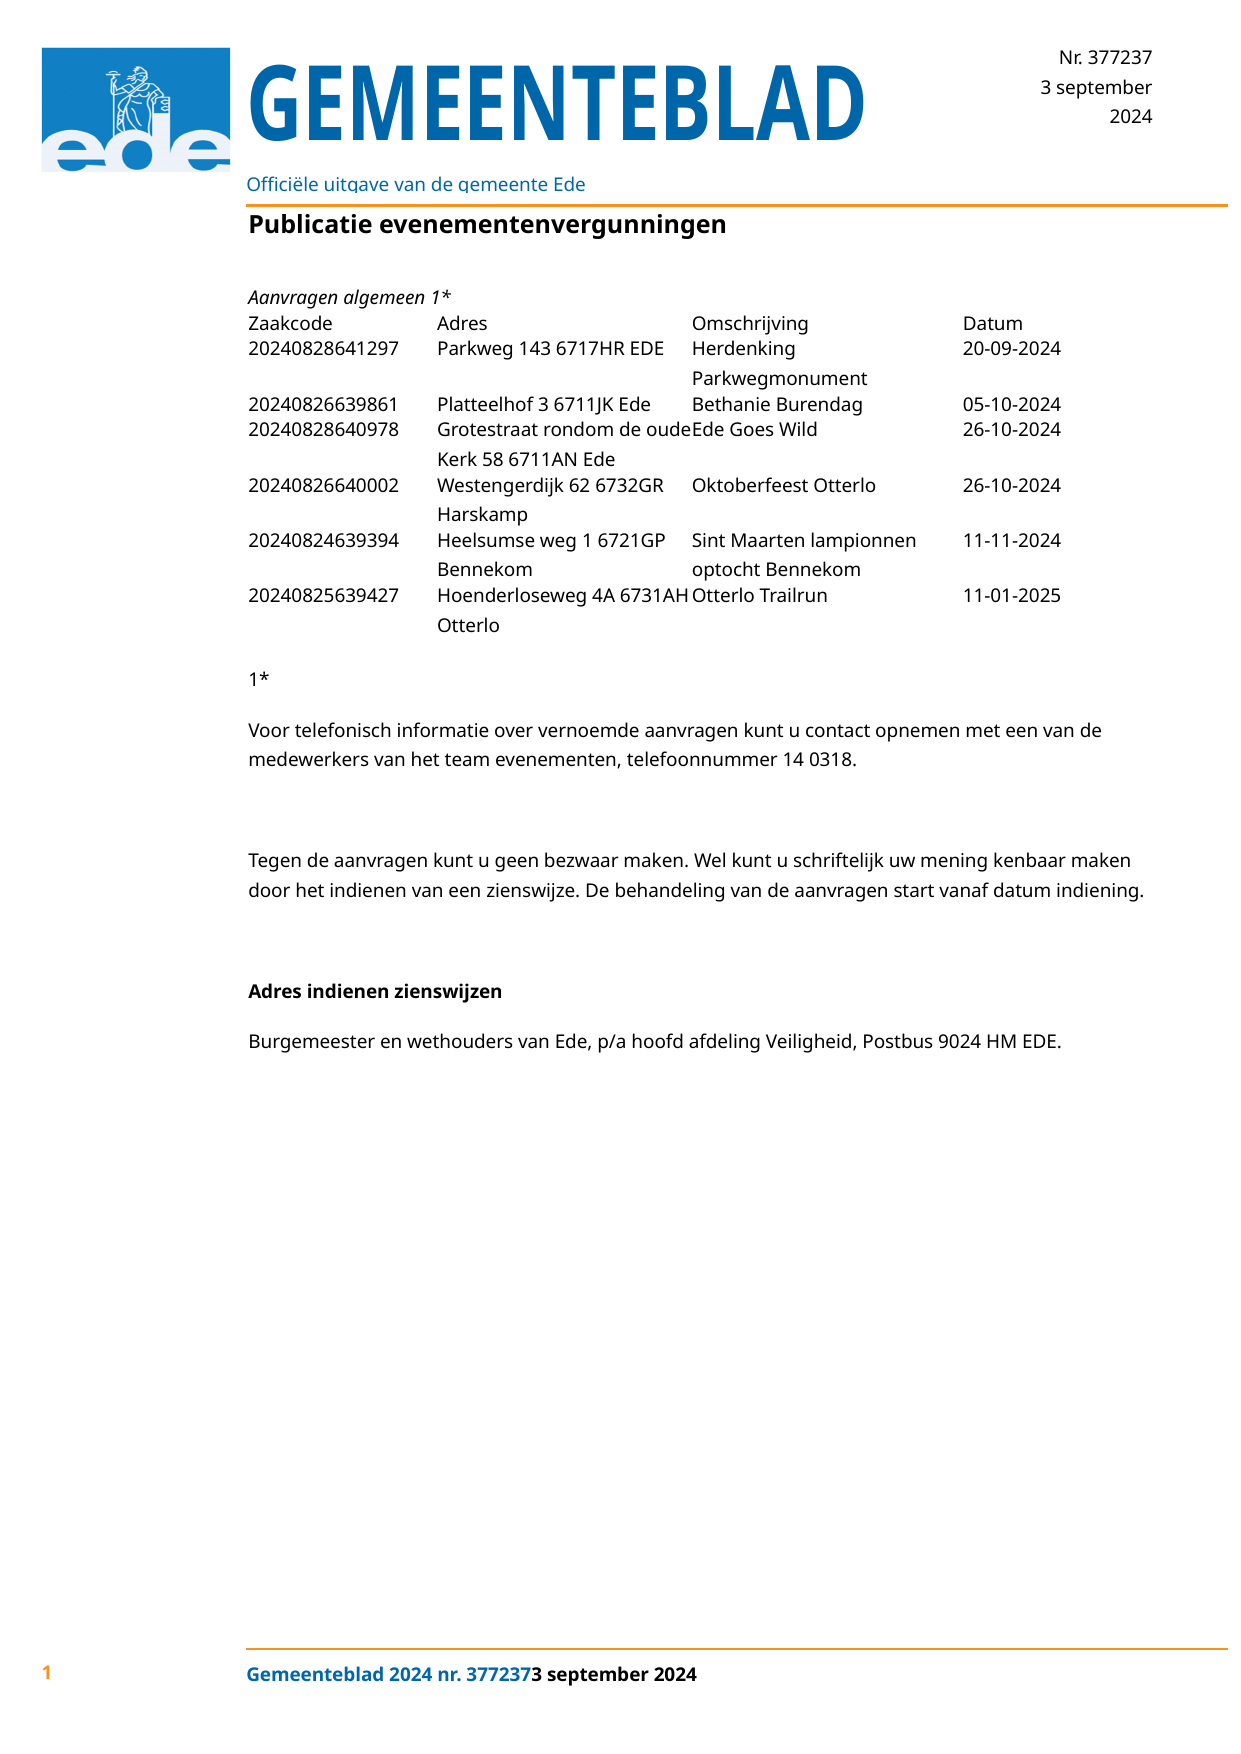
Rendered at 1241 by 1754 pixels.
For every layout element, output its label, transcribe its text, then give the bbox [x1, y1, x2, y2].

table_cell [963, 638, 1152, 663]
text Publicatie evenementenvergunningen [248, 207, 1152, 241]
table_cell 20240825639427 [248, 583, 437, 638]
table_cell 05-10-2024 [963, 391, 1152, 416]
table_cell [248, 638, 437, 663]
table_cell Otterlo Trailrun [692, 583, 963, 638]
table_cell Ede Goes Wild [692, 416, 963, 472]
text Voor telefonisch informatie over vernoemde aanvragen kunt u contact opnemen met een van de medewerkers van het team evenementen, telefoonnummer 14 0318. [248, 717, 1152, 772]
table_header Datum [963, 310, 1152, 335]
table_cell Herdenking Parkwegmonument [692, 335, 963, 391]
table_cell 26-10-2024 [963, 472, 1152, 527]
table_cell 26-10-2024 [963, 416, 1152, 472]
table_cell Parkweg 143 6717HR EDE [437, 335, 692, 391]
table_cell [692, 638, 963, 663]
table_cell 20240824639394 [248, 527, 437, 582]
table_cell Oktoberfeest Otterlo [692, 472, 963, 527]
text Burgemeester en wethouders van Ede, p/a hoofd afdeling Veiligheid, Postbus 9024 HM EDE. [248, 1028, 1152, 1054]
table_cell Heelsumse weg 1 6721GP Bennekom [437, 527, 692, 582]
table_cell 20240828641297 [248, 335, 437, 391]
text 1* [248, 667, 1152, 692]
table_cell 11-11-2024 [963, 527, 1152, 582]
text Aanvragen algemeen 1* [248, 284, 1152, 309]
table_cell 20240828640978 [248, 416, 437, 472]
table_cell [437, 638, 692, 663]
table_cell Bethanie Burendag [692, 391, 963, 416]
table_header Adres [437, 310, 692, 335]
table_cell Hoenderloseweg 4A 6731AH Otterlo [437, 583, 692, 638]
table_cell 11-01-2025 [963, 583, 1152, 638]
table_cell 20-09-2024 [963, 335, 1152, 391]
table_cell Westengerdijk 62 6732GR Harskamp [437, 472, 692, 527]
text Tegen de aanvragen kunt u geen bezwaar maken. Wel kunt u schriftelijk uw mening kenbaar maken door het indienen van een zienswijze. De behandeling van de aanvragen start vanaf datum indiening. [248, 847, 1152, 903]
picture [41, 47, 231, 172]
table_header Zaakcode [248, 310, 437, 335]
table_header Omschrijving [692, 310, 963, 335]
table_cell Platteelhof 3 6711JK Ede [437, 391, 692, 416]
table_cell 20240826639861 [248, 391, 437, 416]
table_cell 20240826640002 [248, 472, 437, 527]
table_cell Grotestraat rondom de oude Kerk 58 6711AN Ede [437, 416, 692, 472]
table_cell Sint Maarten lampionnen optocht Bennekom [692, 527, 963, 582]
text Adres indienen zienswijzen [248, 978, 1152, 1004]
